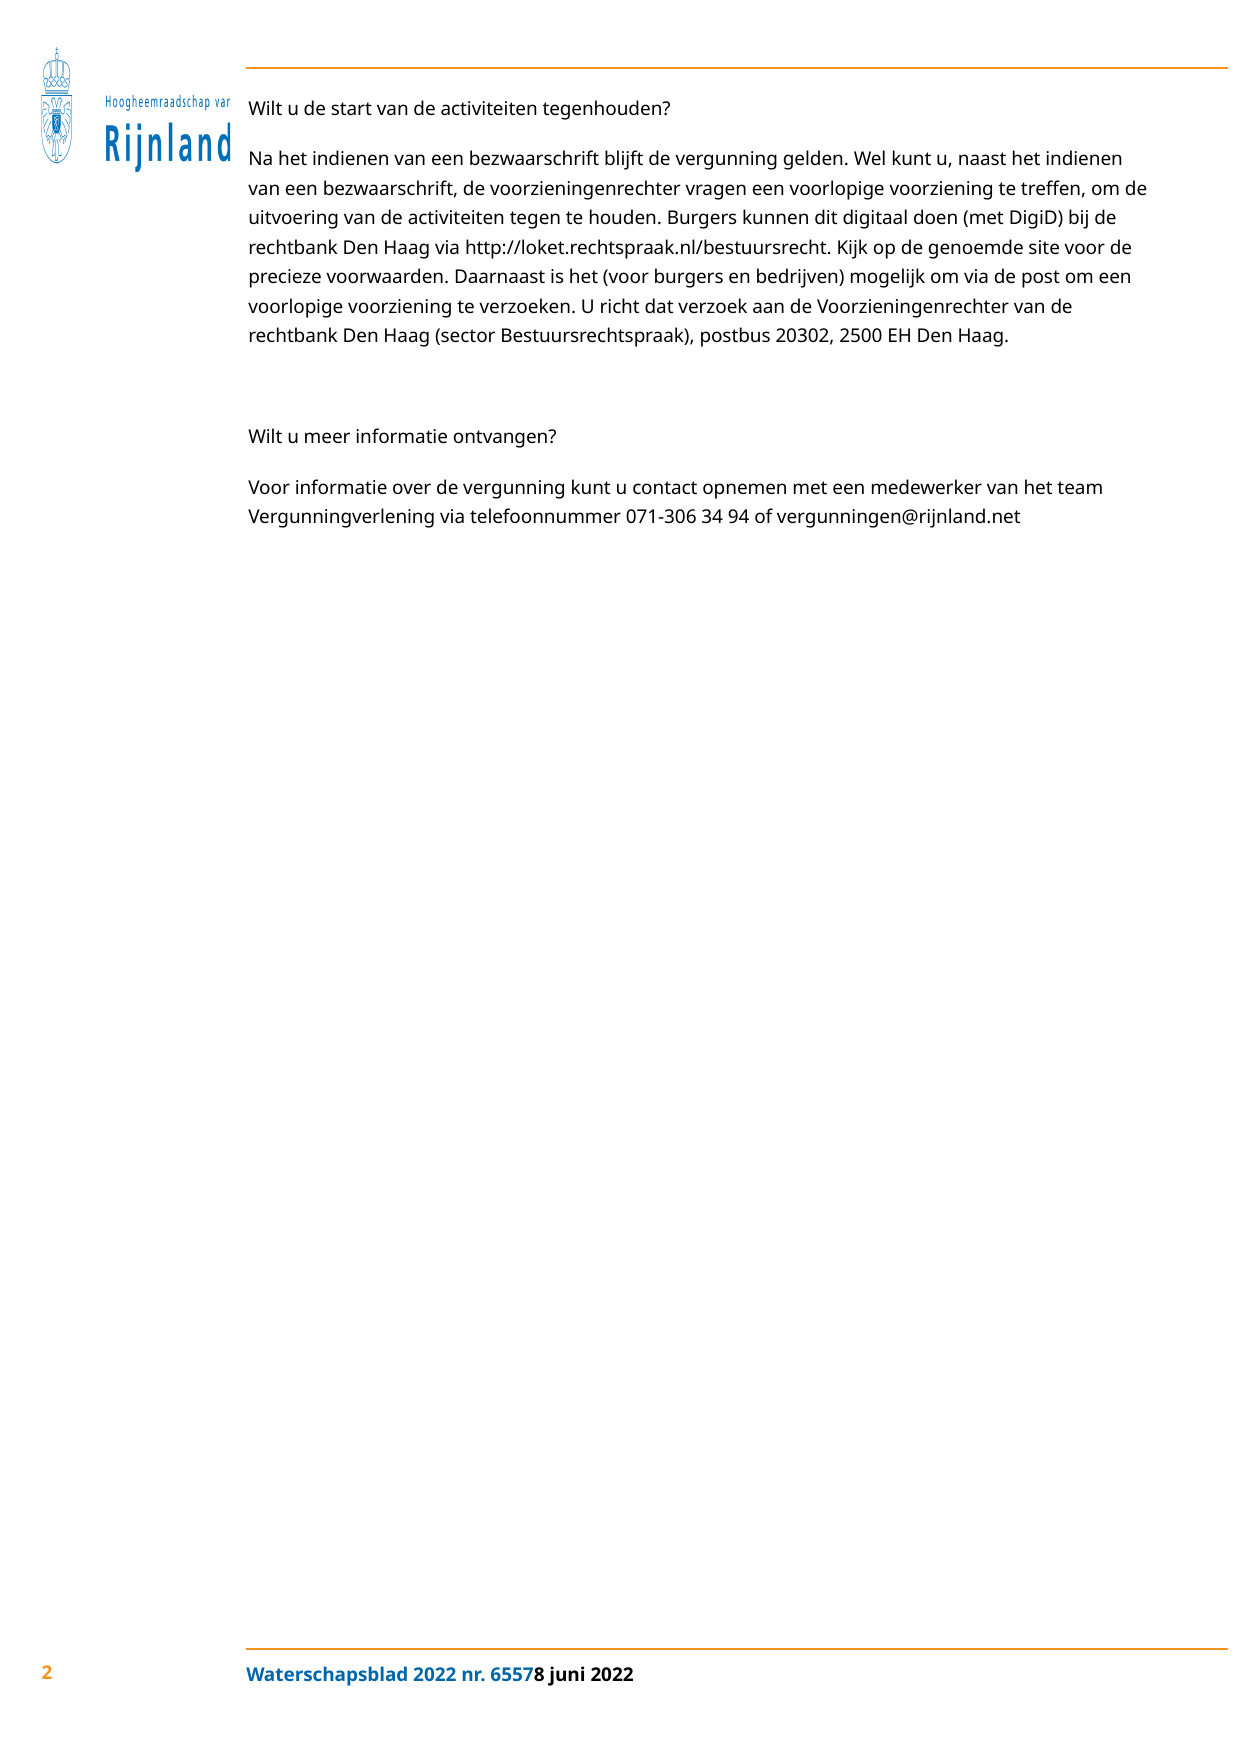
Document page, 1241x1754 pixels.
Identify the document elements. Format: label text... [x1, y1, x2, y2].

text Wilt u de start van de activiteiten tegenhouden? [248, 95, 1152, 121]
text Voor informatie over de vergunning kunt u contact opnemen met een medewerker van het team Vergunningverlening via telefoonnummer 071-306 34 94 of vergunningen@rijnland.net [248, 474, 1152, 529]
text Na het indienen van een bezwaarschrift blijft de vergunning gelden. Wel kunt u, naast het indienen van een bezwaarschrift, de voorzieningenrechter vragen een voorlopige voorziening te treffen, om de uitvoering van de activiteiten tegen te houden. Burgers kunnen dit digitaal doen (met DigiD) bij de rechtbank Den Haag via http://loket.rechtspraak.nl/bestuursrecht. Kijk op de genoemde site voor de precieze voorwaarden. Daarnaast is het (voor burgers en bedrijven) mogelijk om via de post om een voorlopige voorziening te verzoeken. U richt dat verzoek aan de Voorzieningenrechter van de rechtbank Den Haag (sector Bestuursrechtspraak), postbus 20302, 2500 EH Den Haag. [248, 145, 1152, 348]
text Wilt u meer informatie ontvangen? [248, 423, 1152, 449]
picture [41, 47, 231, 172]
